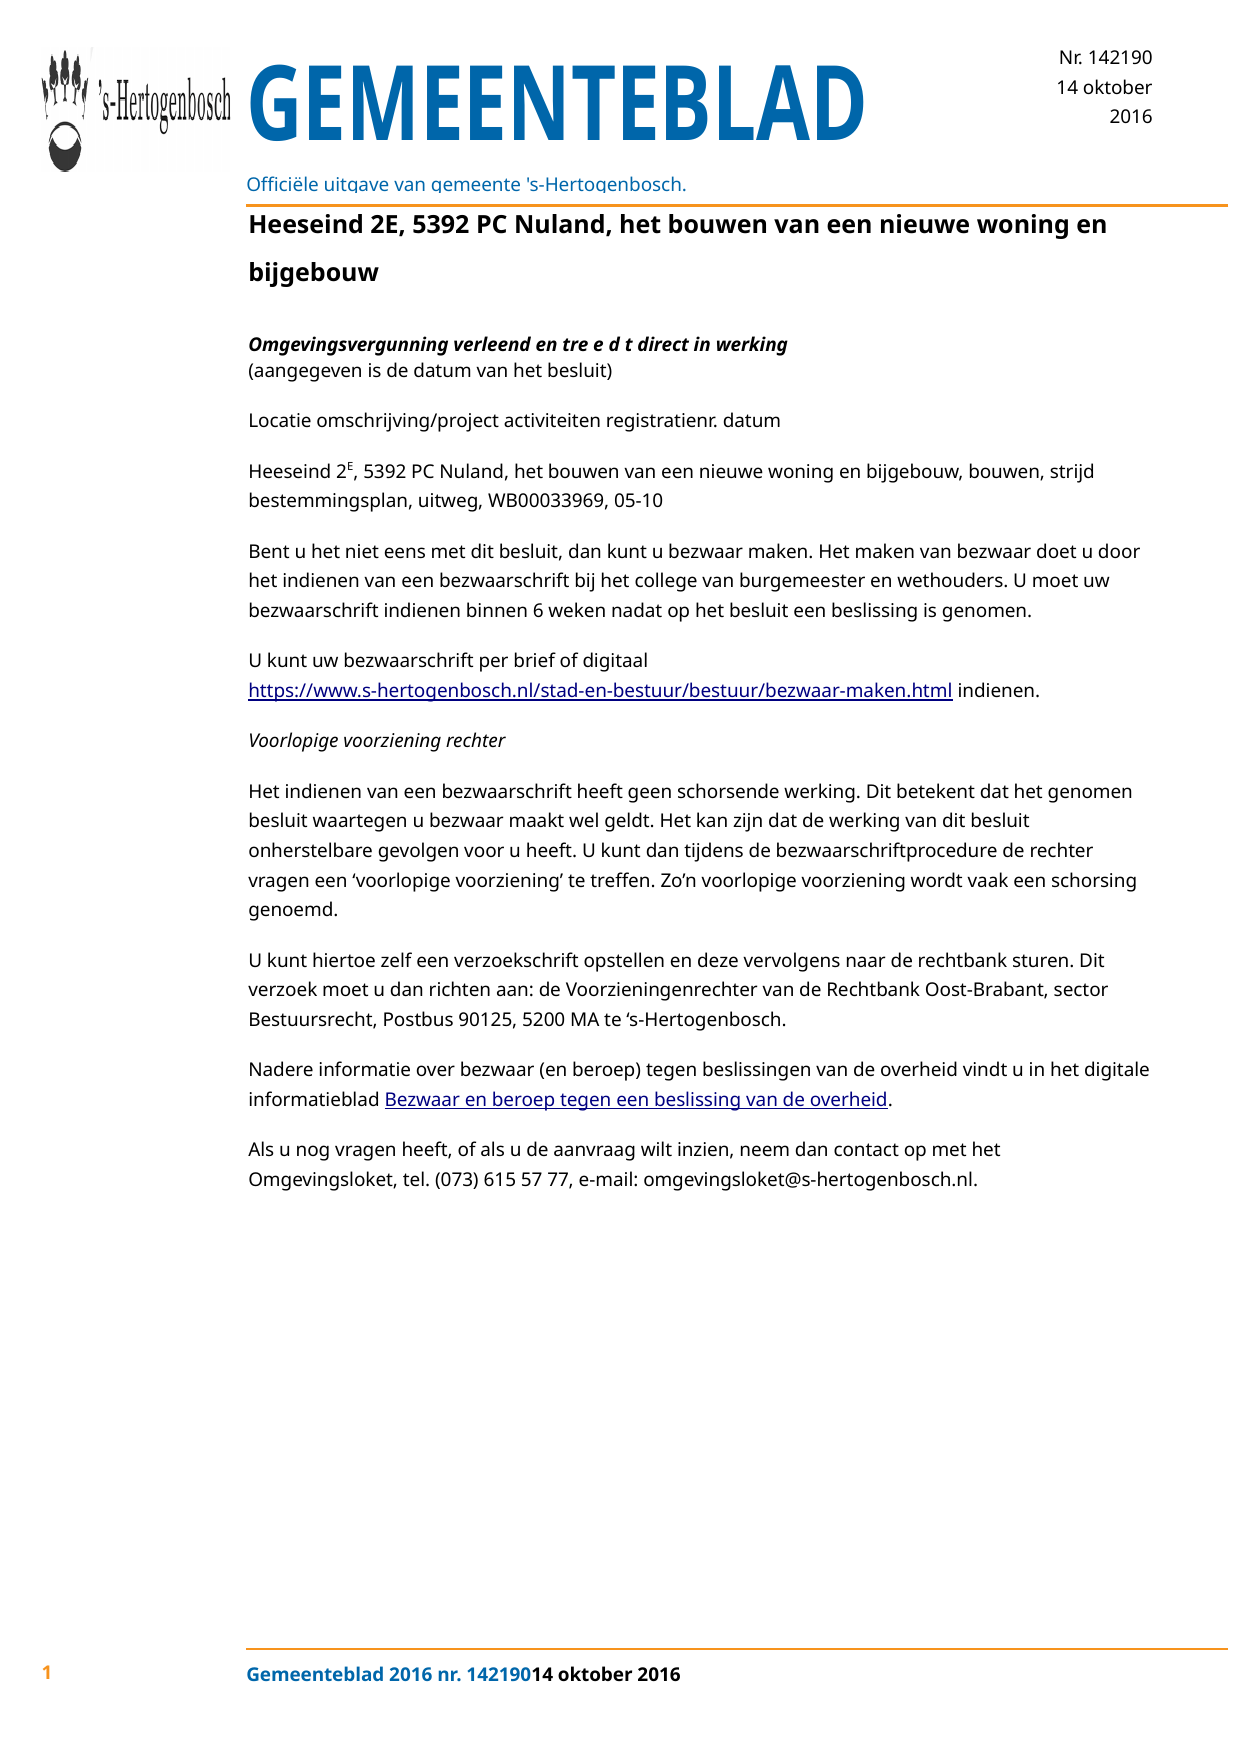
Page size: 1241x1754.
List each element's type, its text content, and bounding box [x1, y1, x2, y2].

text Voorlopige voorziening rechter [248, 728, 1152, 753]
text Omgevingsvergunning verleend en tre e d t direct in werking [248, 331, 1152, 357]
text Het indienen van een bezwaarschrift heeft geen schorsende werking. Dit betekent dat het genomen besluit waartegen u bezwaar maakt wel geldt. Het kan zijn dat de werking van dit besluit onherstelbare gevolgen voor u heeft. U kunt dan tijdens de bezwaarschriftprocedure de rechter vragen een ‘voorlopige voorziening’ te treffen. Zo’n voorlopige voorziening wordt vaak een schorsing genoemd. [248, 778, 1152, 922]
text U kunt uw bezwaarschrift per brief of digitaal https://www.s-hertogenbosch.nl/stad-en-bestuur/bestuur/bezwaar-maken.html indienen. [248, 648, 1152, 703]
text Nadere informatie over bezwaar (en beroep) tegen beslissingen van de overheid vindt u in het digitale informatieblad Bezwaar en beroep tegen een beslissing van de overheid. [248, 1056, 1152, 1112]
text U kunt hiertoe zelf een verzoekschrift opstellen en deze vervolgens naar de rechtbank sturen. Dit verzoek moet u dan richten aan: de Voorzieningenrechter van de Rechtbank Oost-Brabant, sector Bestuursrecht, Postbus 90125, 5200 MA te ‘s-Hertogenbosch. [248, 947, 1152, 1032]
text (aangegeven is de datum van het besluit) [248, 357, 1152, 383]
text Locatie omschrijving/project activiteiten registratienr. datum [248, 408, 1152, 433]
text Heeseind 2E, 5392 PC Nuland, het bouwen van een nieuwe woning en bijgebouw, bouwen, strijd bestemmingsplan, uitweg, WB00033969, 05-10 [248, 458, 1152, 513]
text Als u nog vragen heeft, of als u de aanvraag wilt inzien, neem dan contact op met het Omgevingsloket, tel. (073) 615 57 77, e-mail: omgevingsloket@s-hertogenbosch.nl. [248, 1136, 1152, 1192]
text Bent u het niet eens met dit besluit, dan kunt u bezwaar maken. Het maken van bezwaar doet u door het indienen van een bezwaarschrift bij het college van burgemeester en wethouders. U moet uw bezwaarschrift indienen binnen 6 weken nadat op het besluit een beslissing is genomen. [248, 538, 1152, 623]
text Heeseind 2E, 5392 PC Nuland, het bouwen van een nieuwe woning en bijgebouw [248, 207, 1152, 288]
picture [41, 47, 231, 172]
